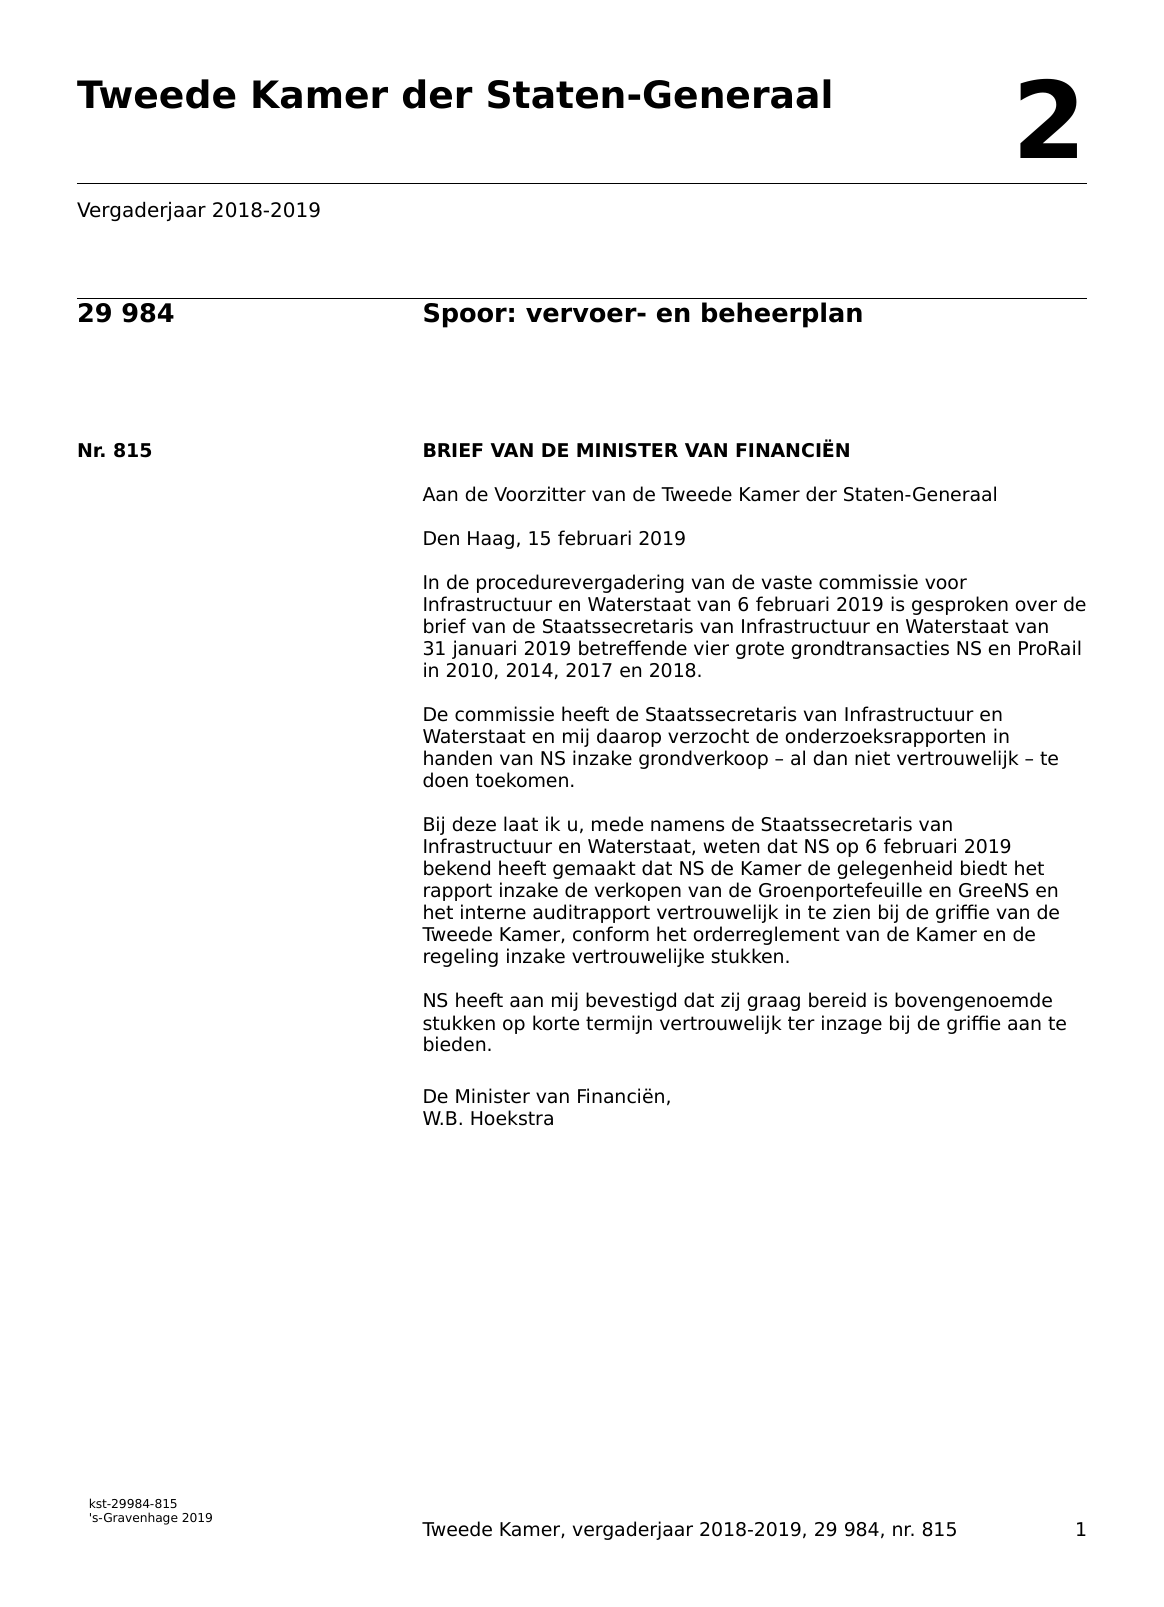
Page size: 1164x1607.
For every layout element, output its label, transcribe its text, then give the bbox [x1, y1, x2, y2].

table_header Tweede Kamer der Staten-Generaal [77, 59, 886, 183]
text 's-Gravenhage 2019 [88, 1511, 323, 1525]
text Bij deze laat ik u, mede namens de Staatssecretaris van Infrastructuur en Waterstaat, weten dat NS op 6 februari 2019 bekend heeft gemaakt dat NS de Kamer de gelegenheid biedt het rapport inzake de verkopen van de Groenportefeuille en GreeNS en het interne auditrapport vertrouwelijk in te zien bij de griffie van de Tweede Kamer, conform het orderreglement van de Kamer en de regeling inzake vertrouwelijke stukken. [422, 814, 1087, 968]
subtitle 29 984 Spoor: vervoer- en beheerplan [77, 299, 1087, 329]
text Aan de Voorzitter van de Tweede Kamer der Staten-Generaal [422, 484, 1087, 506]
table_cell Vergaderjaar 2018-2019 [77, 184, 1087, 298]
text kst-29984-815 [88, 1497, 323, 1511]
text De Minister van Financiën, W.B. Hoekstra [422, 1086, 1087, 1130]
text Den Haag, 15 februari 2019 [422, 528, 1087, 550]
text De commissie heeft de Staatssecretaris van Infrastructuur en Waterstaat en mij daarop verzocht de onderzoeksrapporten in handen van NS inzake grondverkoop – al dan niet vertrouwelijk – te doen toekomen. [422, 704, 1087, 792]
subtitle Nr. 815 BRIEF VAN DE MINISTER VAN FINANCIËN [77, 440, 1087, 462]
table_header 2 [886, 59, 1087, 183]
text In de procedurevergadering van de vaste commissie voor Infrastructuur en Waterstaat van 6 februari 2019 is gesproken over de brief van de Staatssecretaris van Infrastructuur en Waterstaat van 31 januari 2019 betreffende vier grote grondtransacties NS en ProRail in 2010, 2014, 2017 en 2018. [422, 572, 1087, 682]
text NS heeft aan mij bevestigd dat zij graag bereid is bovengenoemde stukken op korte termijn vertrouwelijk ter inzage bij de griffie aan te bieden. [422, 990, 1087, 1056]
